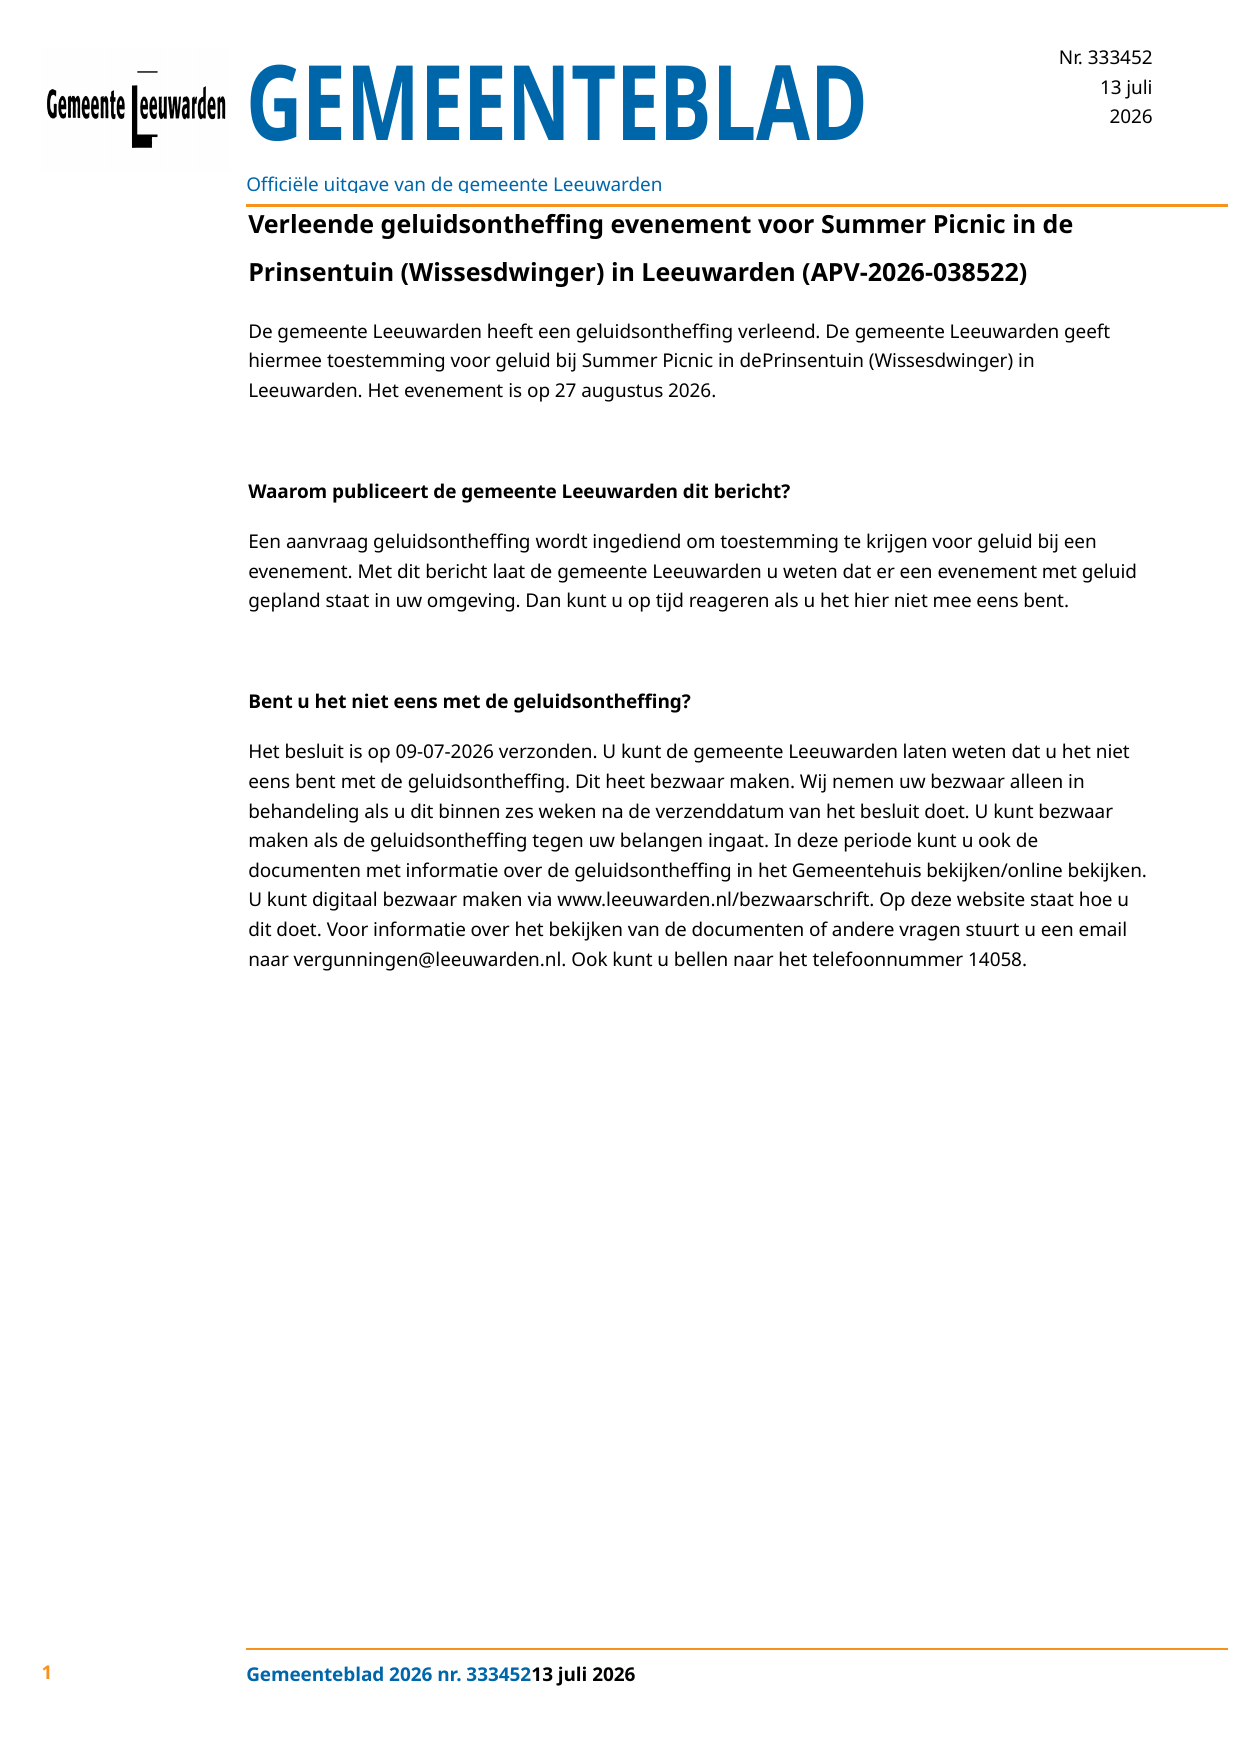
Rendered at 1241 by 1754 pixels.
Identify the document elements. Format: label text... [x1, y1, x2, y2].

text Een aanvraag geluidsontheffing wordt ingediend om toestemming te krijgen voor geluid bij een evenement. Met dit bericht laat de gemeente Leeuwarden u weten dat er een evenement met geluid gepland staat in uw omgeving. Dan kunt u op tijd reageren als u het hier niet mee eens bent. [248, 528, 1152, 613]
text De gemeente Leeuwarden heeft een geluidsontheffing verleend. De gemeente Leeuwarden geeft hiermee toestemming voor geluid bij Summer Picnic in dePrinsentuin (Wissesdwinger) in Leeuwarden. Het evenement is op 27 augustus 2026. [248, 318, 1152, 403]
text Waarom publiceert de gemeente Leeuwarden dit bericht? [248, 478, 1152, 504]
text Bent u het niet eens met de geluidsontheffing? [248, 688, 1152, 714]
text Het besluit is op 09-07-2026 verzonden. U kunt de gemeente Leeuwarden laten weten dat u het niet eens bent met de geluidsontheffing. Dit heet bezwaar maken. Wij nemen uw bezwaar alleen in behandeling als u dit binnen zes weken na de verzenddatum van het besluit doet. U kunt bezwaar maken als de geluidsontheffing tegen uw belangen ingaat. In deze periode kunt u ook de documenten met informatie over de geluidsontheffing in het Gemeentehuis bekijken/online bekijken. U kunt digitaal bezwaar maken via www.leeuwarden.nl/bezwaarschrift. Op deze website staat hoe u dit doet. Voor informatie over het bekijken van de documenten of andere vragen stuurt u een email naar vergunningen@leeuwarden.nl. Ook kunt u bellen naar het telefoonnummer 14058. [248, 739, 1152, 972]
text Verleende geluidsontheffing evenement voor Summer Picnic in de Prinsentuin (Wissesdwinger) in Leeuwarden (APV-2026-038522) [248, 207, 1152, 288]
picture [41, 47, 231, 172]
